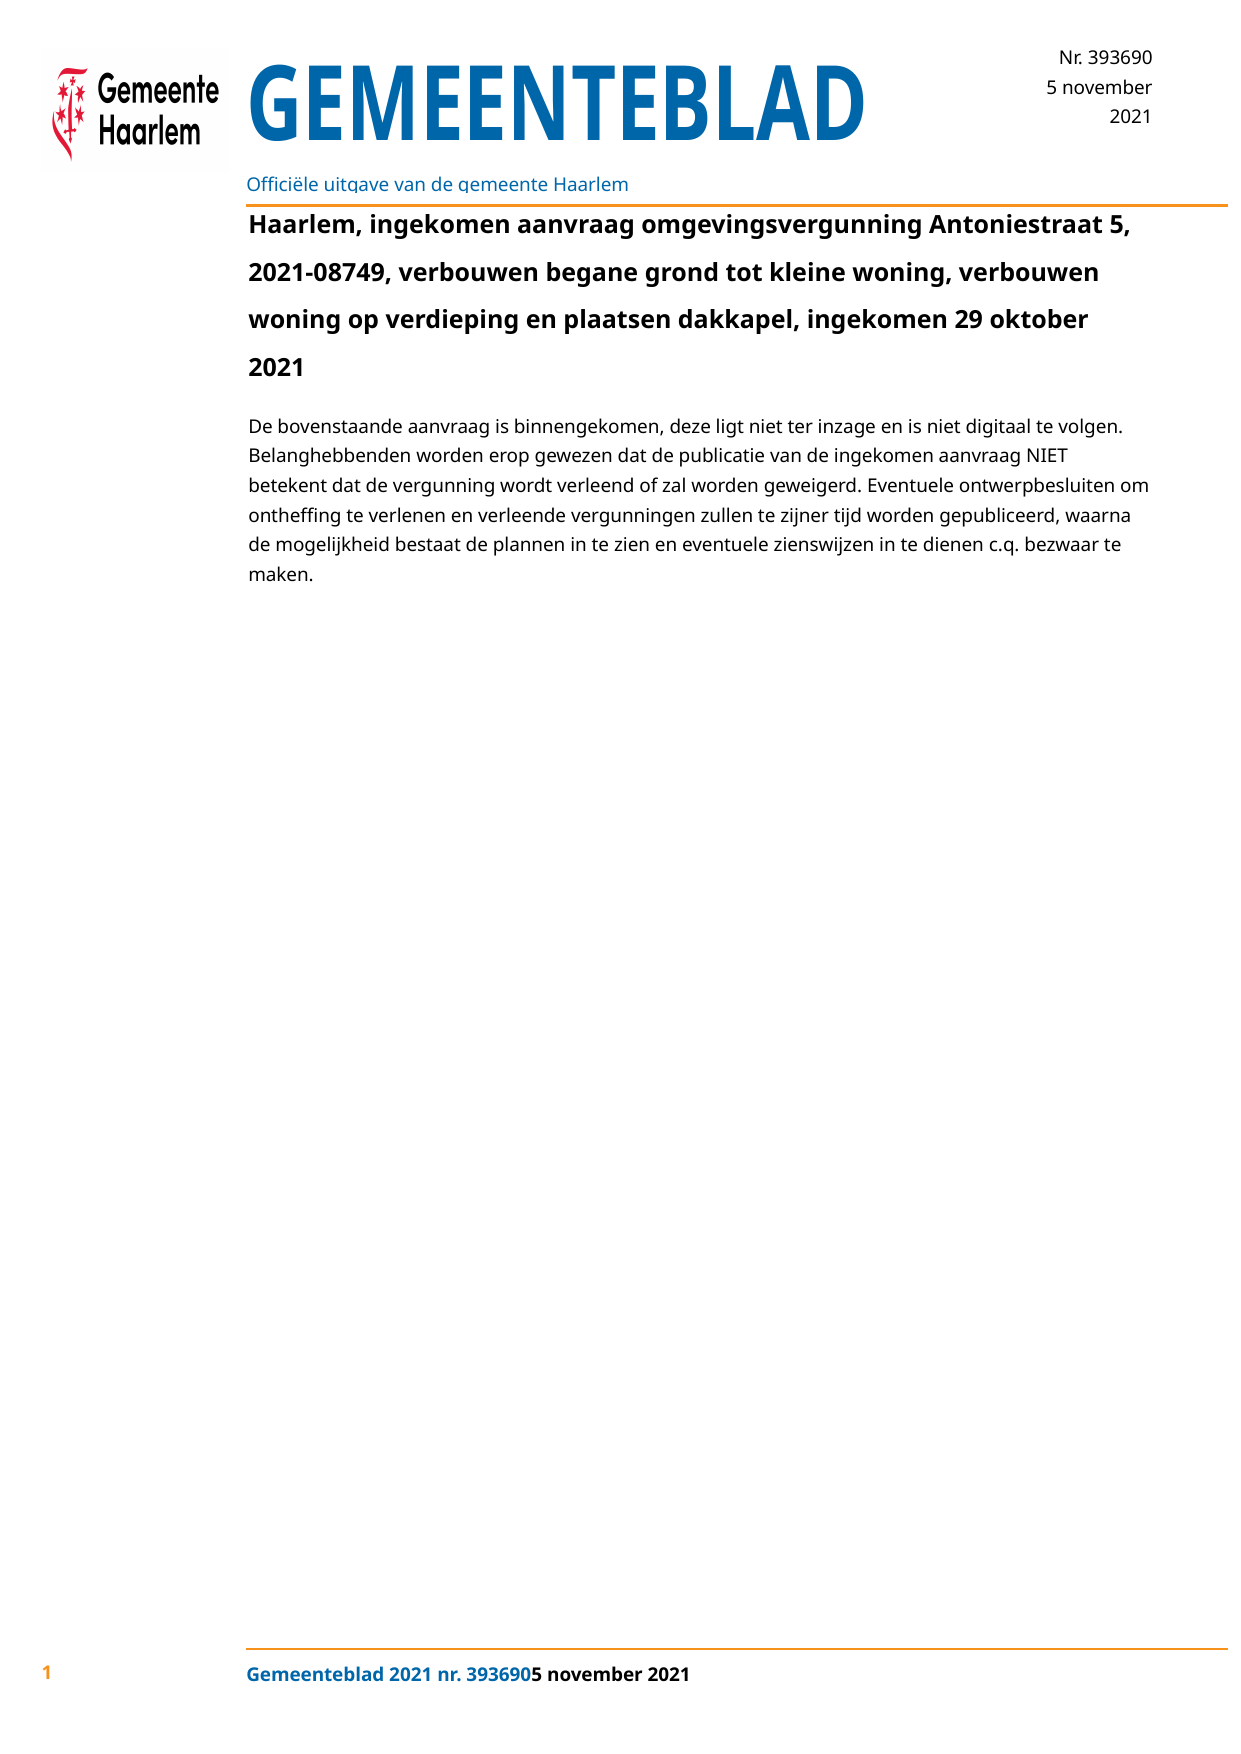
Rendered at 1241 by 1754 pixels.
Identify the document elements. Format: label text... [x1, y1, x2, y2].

text De bovenstaande aanvraag is binnengekomen, deze ligt niet ter inzage en is niet digitaal te volgen. Belanghebbenden worden erop gewezen dat de publicatie van de ingekomen aanvraag NIET betekent dat de vergunning wordt verleend of zal worden geweigerd. Eventuele ontwerpbesluiten om ontheffing te verlenen en verleende vergunningen zullen te zijner tijd worden gepubliceerd, waarna de mogelijkheid bestaat de plannen in te zien en eventuele zienswijzen in te dienen c.q. bezwaar te maken. [248, 413, 1152, 587]
text Haarlem, ingekomen aanvraag omgevingsvergunning Antoniestraat 5, 2021-08749, verbouwen begane grond tot kleine woning, verbouwen woning op verdieping en plaatsen dakkapel, ingekomen 29 oktober 2021 [248, 207, 1152, 384]
picture [41, 47, 231, 172]
